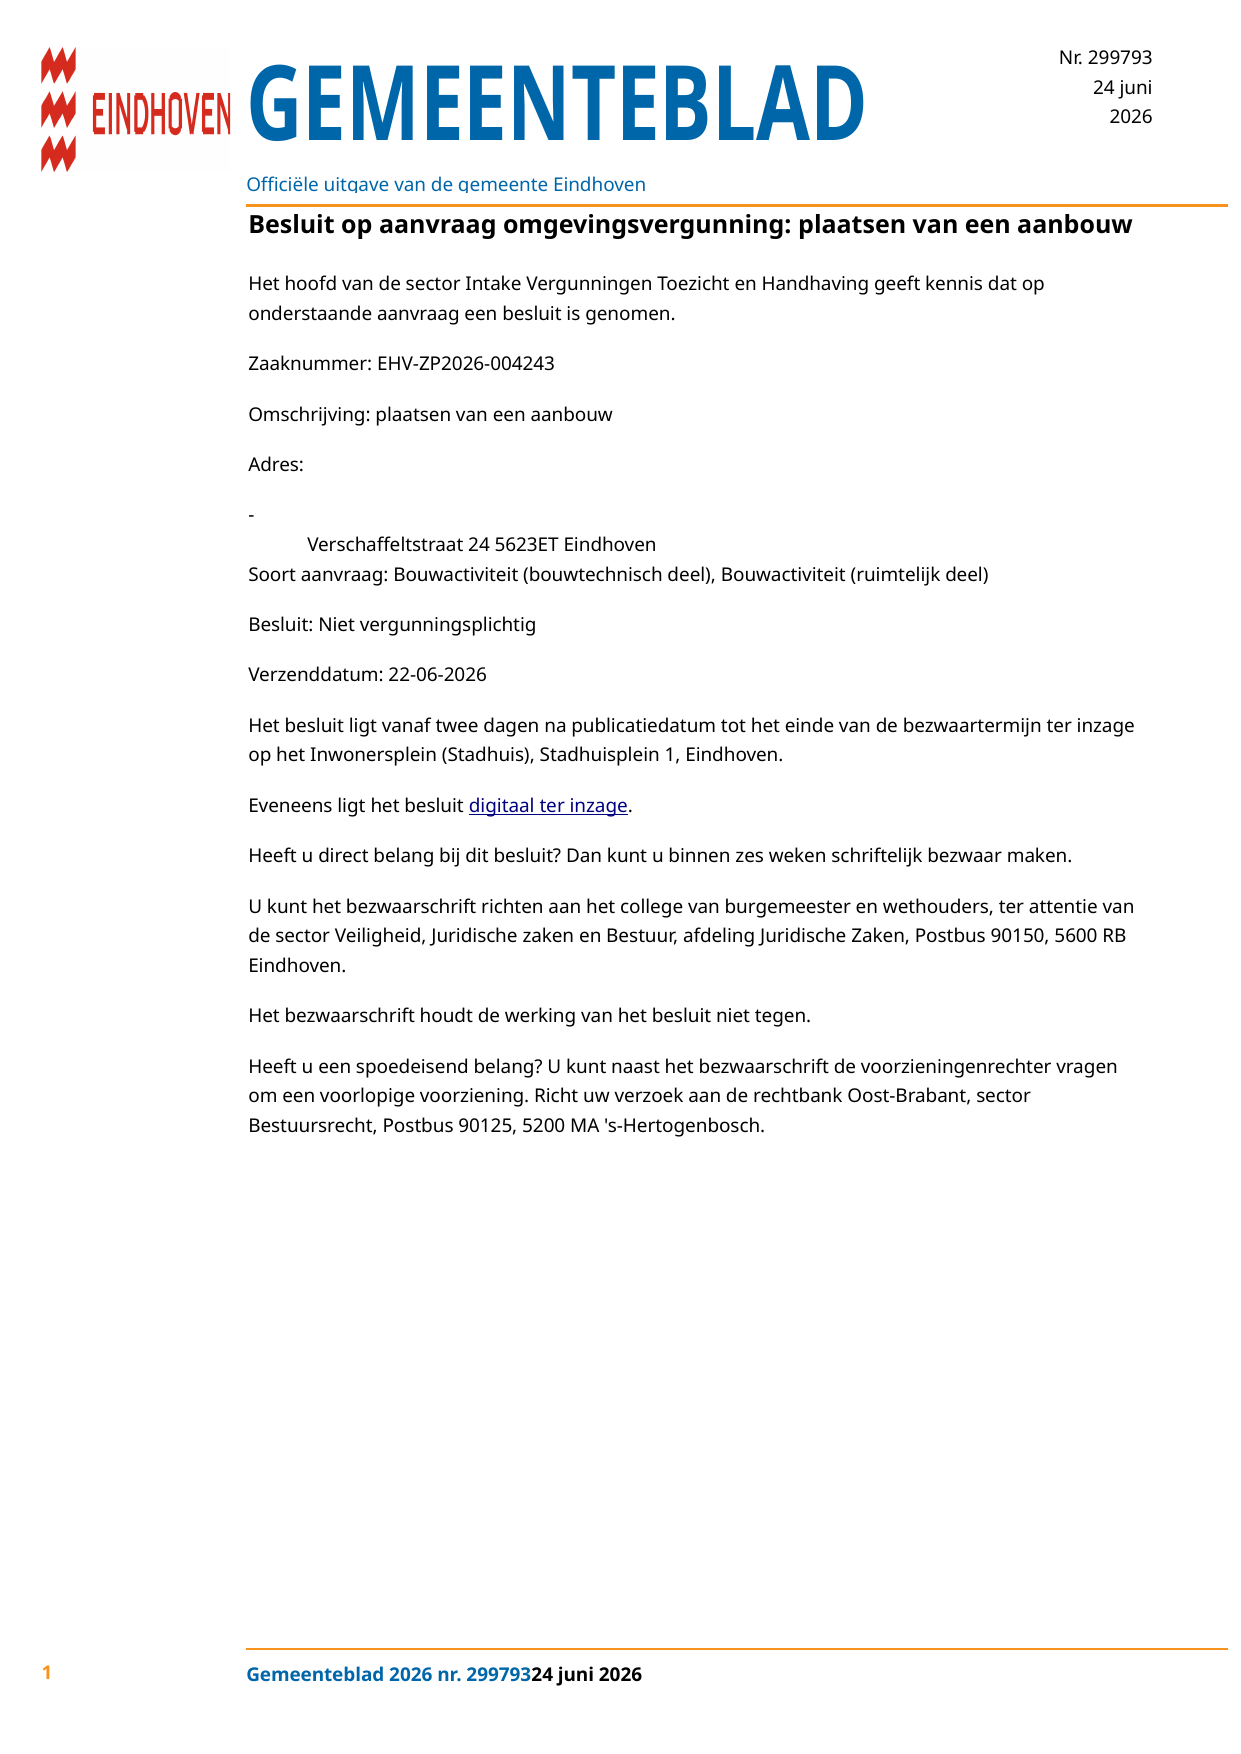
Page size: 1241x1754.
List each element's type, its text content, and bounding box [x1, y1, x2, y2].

text Besluit: Niet vergunningsplichtig [248, 611, 1152, 637]
text Het bezwaarschrift houdt de werking van het besluit niet tegen. [248, 1002, 1152, 1028]
text Omschrijving: plaatsen van een aanbouw [248, 401, 1152, 426]
text Adres: [248, 451, 1152, 477]
text Eveneens ligt het besluit digitaal ter inzage. [248, 792, 1152, 818]
text Zaaknummer: EHV-ZP2026-004243 [248, 350, 1152, 376]
text Besluit op aanvraag omgevingsvergunning: plaatsen van een aanbouw [248, 207, 1152, 241]
text Het hoofd van de sector Intake Vergunningen Toezicht en Handhaving geeft kennis dat op onderstaande aanvraag een besluit is genomen. [248, 270, 1152, 326]
list Verschaffeltstraat 24 5623ET Eindhoven [248, 531, 1152, 557]
text Heeft u een spoedeisend belang? U kunt naast het bezwaarschrift de voorzieningenrechter vragen om een voorlopige voorziening. Richt uw verzoek aan de rechtbank Oost-Brabant, sector Bestuursrecht, Postbus 90125, 5200 MA 's-Hertogenbosch. [248, 1053, 1152, 1138]
picture [41, 47, 231, 172]
text Verzenddatum: 22-06-2026 [248, 662, 1152, 687]
text Heeft u direct belang bij dit besluit? Dan kunt u binnen zes weken schriftelijk bezwaar maken. [248, 842, 1152, 868]
text U kunt het bezwaarschrift richten aan het college van burgemeester en wethouders, ter attentie van de sector Veiligheid, Juridische zaken en Bestuur, afdeling Juridische Zaken, Postbus 90150, 5600 RB Eindhoven. [248, 893, 1152, 978]
text Het besluit ligt vanaf twee dagen na publicatiedatum tot het einde van de bezwaartermijn ter inzage op het Inwonersplein (Stadhuis), Stadhuisplein 1, Eindhoven. [248, 712, 1152, 767]
text Soort aanvraag: Bouwactiviteit (bouwtechnisch deel), Bouwactiviteit (ruimtelijk deel) [248, 561, 1152, 586]
